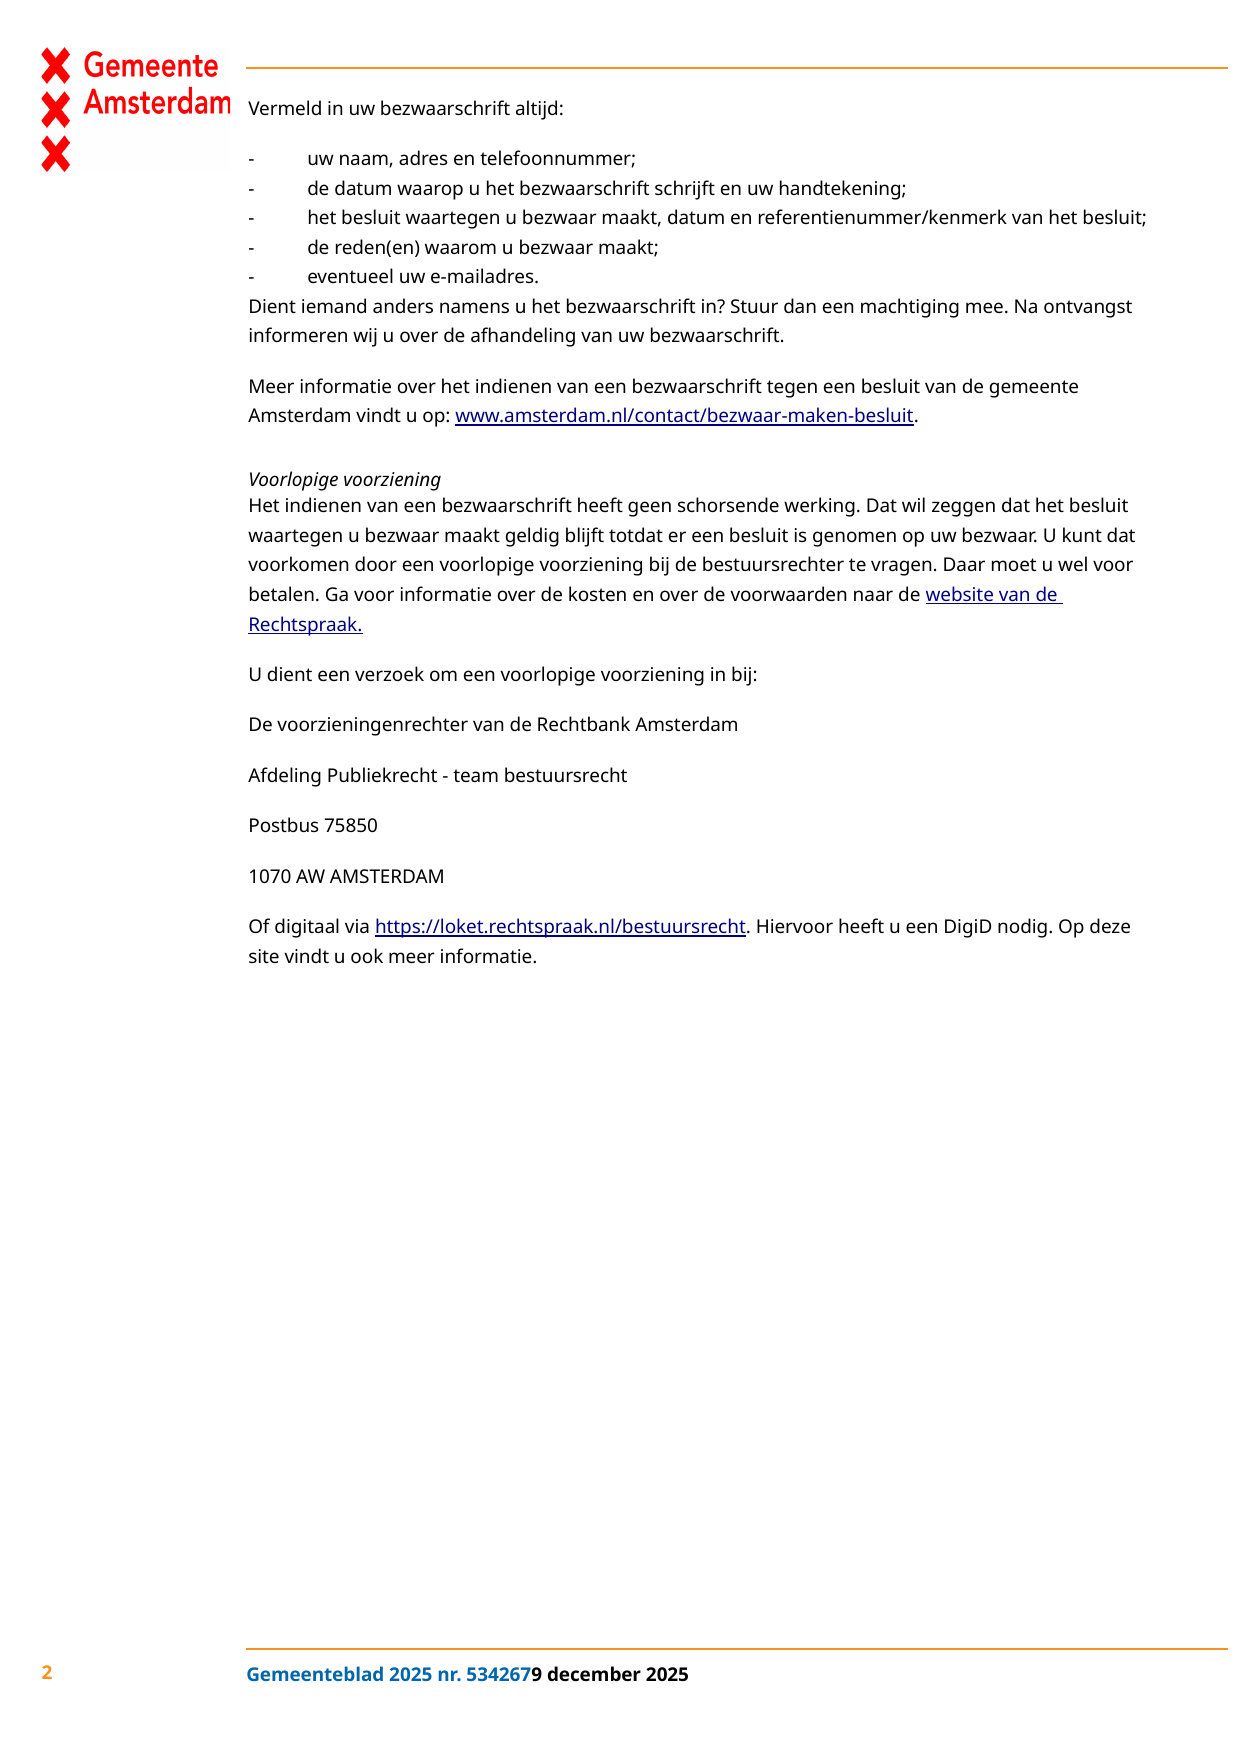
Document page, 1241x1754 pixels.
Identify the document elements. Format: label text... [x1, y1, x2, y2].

text Of digitaal via https://loket.rechtspraak.nl/bestuursrecht. Hiervoor heeft u een DigiD nodig. Op deze site vindt u ook meer informatie. [248, 913, 1152, 968]
list de reden(en) waarom u bezwaar maakt; [248, 234, 1152, 260]
text Het indienen van een bezwaarschrift heeft geen schorsende werking. Dat wil zeggen dat het besluit waartegen u bezwaar maakt geldig blijft totdat er een besluit is genomen op uw bezwaar. U kunt dat voorkomen door een voorlopige voorziening bij de bestuursrechter te vragen. Daar moet u wel voor betalen. Ga voor informatie over de kosten en over de voorwaarden naar de website van de Rechtspraak. [248, 492, 1152, 636]
list eventueel uw e-mailadres. [248, 263, 1152, 289]
text U dient een verzoek om een voorlopige voorziening in bij: [248, 661, 1152, 687]
list de datum waarop u het bezwaarschrift schrijft en uw handtekening; [248, 175, 1152, 201]
text Meer informatie over het indienen van een bezwaarschrift tegen een besluit van de gemeente Amsterdam vindt u op: www.amsterdam.nl/contact/bezwaar-maken-besluit. [248, 373, 1152, 428]
text Vermeld in uw bezwaarschrift altijd: [248, 95, 1152, 121]
text Postbus 75850 [248, 812, 1152, 838]
text De voorzieningenrechter van de Rechtbank Amsterdam [248, 712, 1152, 737]
text Dient iemand anders namens u het bezwaarschrift in? Stuur dan een machtiging mee. Na ontvangst informeren wij u over de afhandeling van uw bezwaarschrift. [248, 293, 1152, 348]
list het besluit waartegen u bezwaar maakt, datum en referentienummer/kenmerk van het besluit; [248, 204, 1152, 230]
text 1070 AW AMSTERDAM [248, 863, 1152, 888]
text Voorlopige voorziening [248, 467, 1152, 492]
text Afdeling Publiekrecht - team bestuursrecht [248, 762, 1152, 788]
picture [41, 47, 231, 172]
list uw naam, adres en telefoonnummer; [248, 145, 1152, 171]
